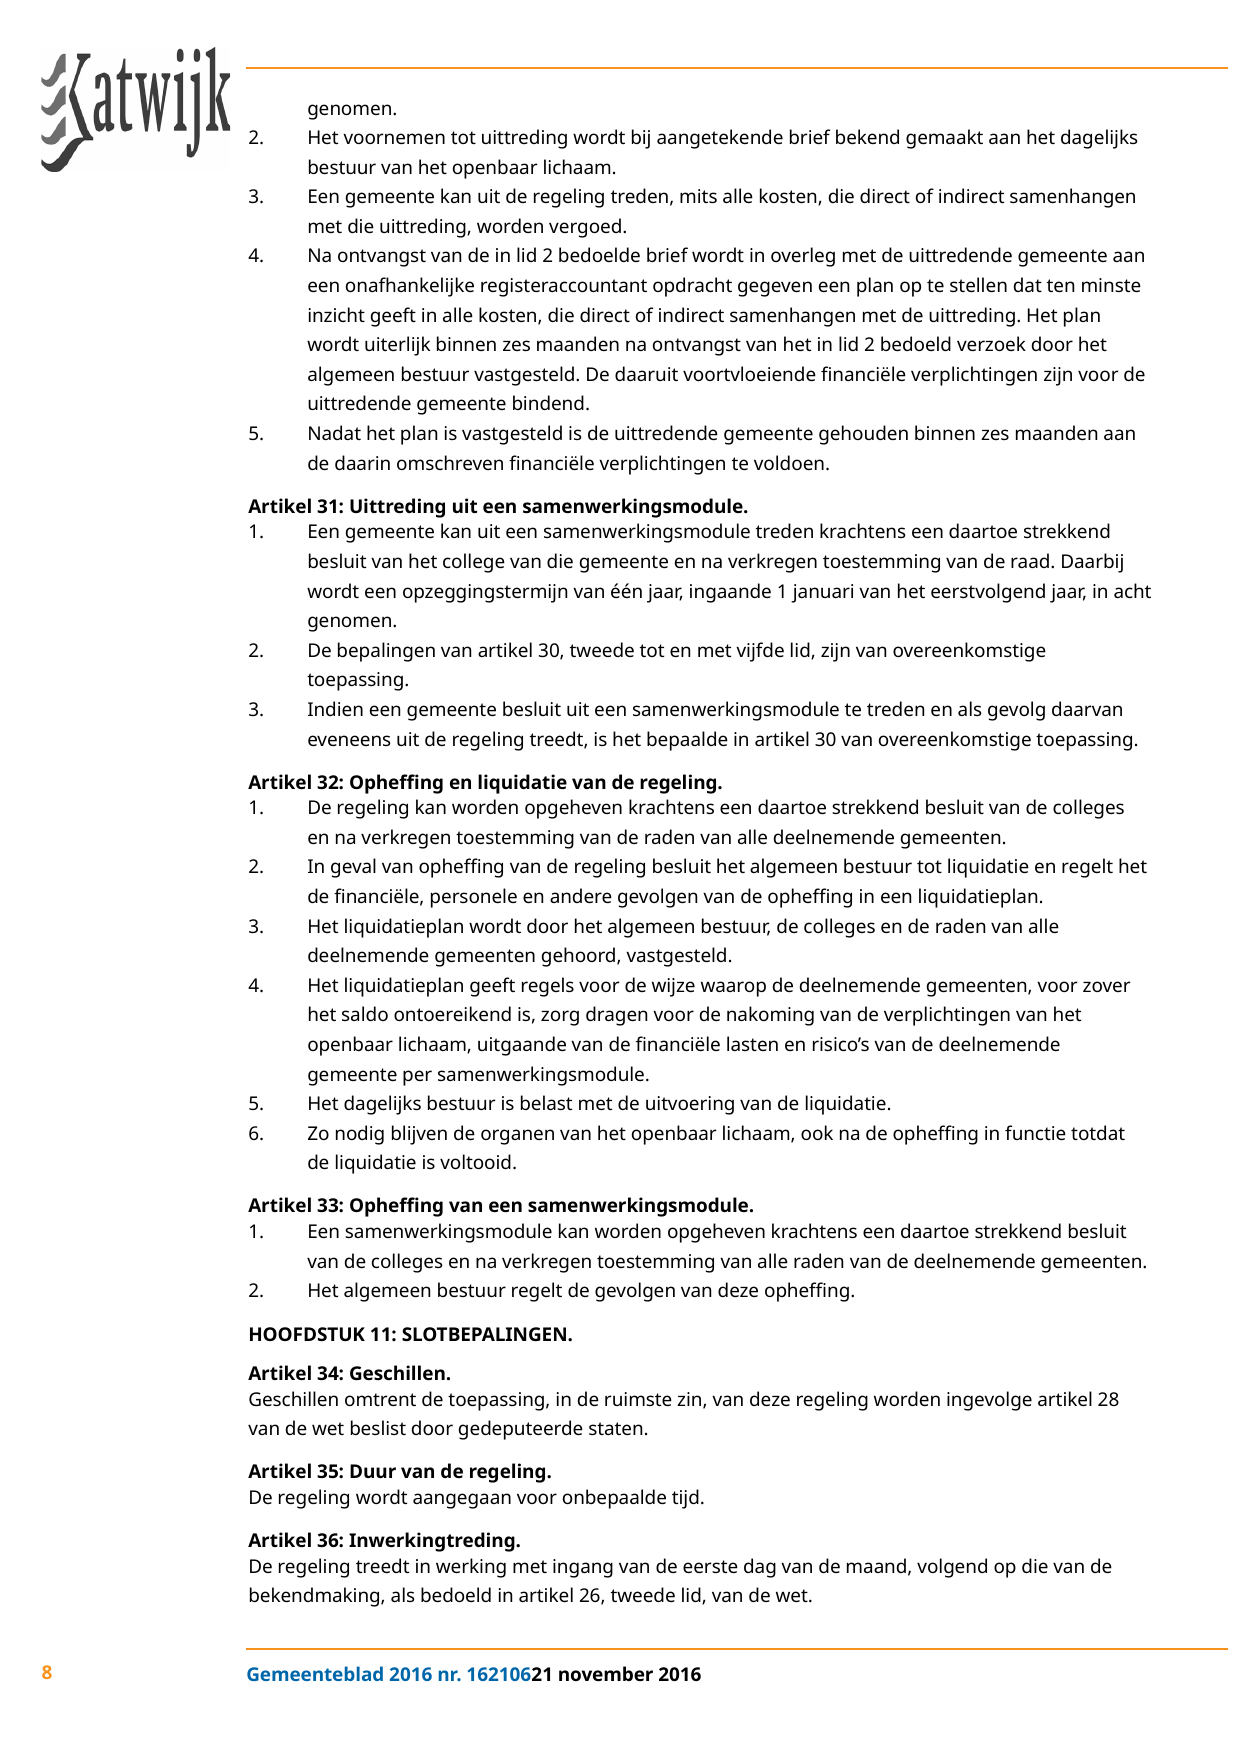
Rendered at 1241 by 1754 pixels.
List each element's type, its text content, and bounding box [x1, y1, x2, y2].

text Artikel 33: Opheffing van een samenwerkingsmodule. [248, 1193, 1152, 1218]
text Artikel 36: Inwerkingtreding. [248, 1527, 1152, 1553]
list Het dagelijks bestuur is belast met de uitvoering van de liquidatie. [248, 1090, 1152, 1116]
list In geval van opheffing van de regeling besluit het algemeen bestuur tot liquidatie en regelt het de financiële, personele en andere gevolgen van de opheffing in een liquidatieplan. [248, 854, 1152, 909]
text De regeling wordt aangegaan voor onbepaalde tijd. [248, 1484, 1152, 1510]
list Na ontvangst van de in lid 2 bedoelde brief wordt in overleg met de uittredende gemeente aan een onafhankelijke registeraccountant opdracht gegeven een plan op te stellen dat ten minste inzicht geeft in alle kosten, die direct of indirect samenhangen met de uittreding. Het plan wordt uiterlijk binnen zes maanden na ontvangst van het in lid 2 bedoeld verzoek door het algemeen bestuur vastgesteld. De daaruit voortvloeiende financiële verplichtingen zijn voor de uittredende gemeente bindend. [248, 243, 1152, 416]
text Artikel 31: Uittreding uit een samenwerkingsmodule. [248, 493, 1152, 519]
list Het voornemen tot uittreding wordt bij aangetekende brief bekend gemaakt aan het dagelijks bestuur van het openbaar lichaam. [248, 124, 1152, 180]
list Nadat het plan is vastgesteld is de uittredende gemeente gehouden binnen zes maanden aan de daarin omschreven financiële verplichtingen te voldoen. [248, 420, 1152, 476]
list Een gemeente kan uit de regeling treden, mits alle kosten, die direct of indirect samenhangen met die uittreding, worden vergoed. [248, 183, 1152, 239]
list Het algemeen bestuur regelt de gevolgen van deze opheffing. [248, 1278, 1152, 1303]
list Indien een gemeente besluit uit een samenwerkingsmodule te treden en als gevolg daarvan eveneens uit de regeling treedt, is het bepaalde in artikel 30 van overeenkomstige toepassing. [248, 696, 1152, 751]
list Het liquidatieplan wordt door het algemeen bestuur, de colleges en de raden van alle deelnemende gemeenten gehoord, vastgesteld. [248, 913, 1152, 968]
text HOOFDSTUK 11: SLOTBEPALINGEN. [248, 1321, 1152, 1346]
list Het liquidatieplan geeft regels voor de wijze waarop de deelnemende gemeenten, voor zover het saldo ontoereikend is, zorg dragen voor de nakoming van de verplichtingen van het openbaar lichaam, uitgaande van de financiële lasten en risico’s van de deelnemende gemeente per samenwerkingsmodule. [248, 972, 1152, 1087]
list De bepalingen van artikel 30, tweede tot en met vijfde lid, zijn van overeenkomstige toepassing. [248, 637, 1152, 692]
text Artikel 35: Duur van de regeling. [248, 1458, 1152, 1484]
picture [41, 47, 231, 172]
text Geschillen omtrent de toepassing, in de ruimste zin, van deze regeling worden ingevolge artikel 28 van de wet beslist door gedeputeerde staten. [248, 1386, 1152, 1441]
list Een samenwerkingsmodule kan worden opgeheven krachtens een daartoe strekkend besluit van de colleges en na verkregen toestemming van alle raden van de deelnemende gemeenten. [248, 1218, 1152, 1274]
text Artikel 32: Opheffing en liquidatie van de regeling. [248, 769, 1152, 794]
list genomen. [248, 95, 1152, 121]
list De regeling kan worden opgeheven krachtens een daartoe strekkend besluit van de colleges en na verkregen toestemming van de raden van alle deelnemende gemeenten. [248, 794, 1152, 850]
list Een gemeente kan uit een samenwerkingsmodule treden krachtens een daartoe strekkend besluit van het college van die gemeente en na verkregen toestemming van de raad. Daarbij wordt een opzeggingstermijn van één jaar, ingaande 1 januari van het eerstvolgend jaar, in acht genomen. [248, 519, 1152, 633]
text De regeling treedt in werking met ingang van de eerste dag van de maand, volgend op die van de bekendmaking, als bedoeld in artikel 26, tweede lid, van de wet. [248, 1553, 1152, 1608]
text Artikel 34: Geschillen. [248, 1360, 1152, 1386]
list Zo nodig blijven de organen van het openbaar lichaam, ook na de opheffing in functie totdat de liquidatie is voltooid. [248, 1120, 1152, 1175]
